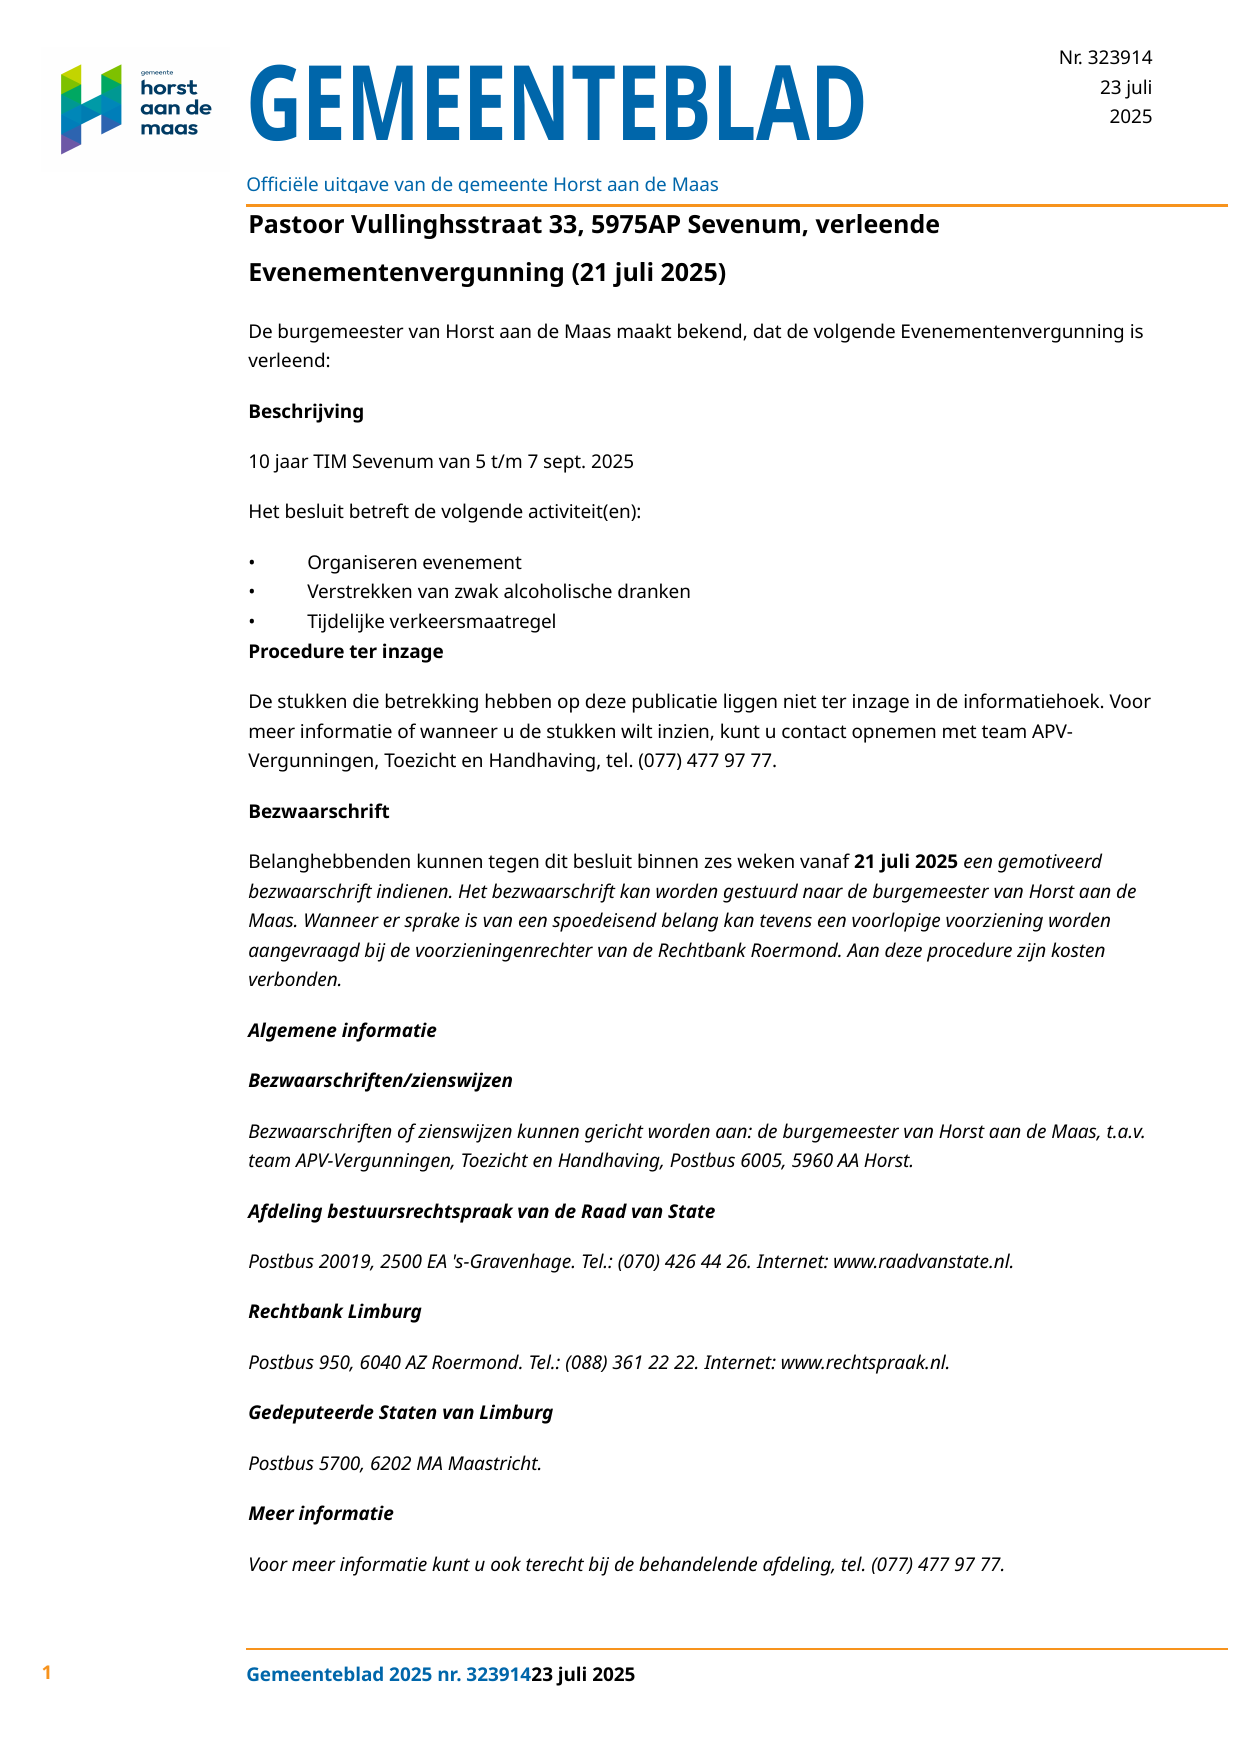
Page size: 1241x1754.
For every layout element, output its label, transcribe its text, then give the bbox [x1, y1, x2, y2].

text Rechtbank Limburg [248, 1299, 1152, 1324]
text Bezwaarschriften/zienswijzen [248, 1067, 1152, 1093]
text Postbus 950, 6040 AZ Roermond. Tel.: (088) 361 22 22. Internet: www.rechtspraak.nl. [248, 1349, 1152, 1375]
text Postbus 5700, 6202 MA Maastricht. [248, 1450, 1152, 1476]
text Algemene informatie [248, 1017, 1152, 1043]
list Verstrekken van zwak alcoholische dranken [248, 579, 1152, 604]
text Pastoor Vullinghsstraat 33, 5975AP Sevenum, verleende Evenementenvergunning (21 juli 2025) [248, 207, 1152, 288]
text Gedeputeerde Staten van Limburg [248, 1399, 1152, 1425]
list Tijdelijke verkeersmaatregel [248, 608, 1152, 634]
text Postbus 20019, 2500 EA 's-Gravenhage. Tel.: (070) 426 44 26. Internet: www.raadvanstate.nl. [248, 1248, 1152, 1274]
text Meer informatie [248, 1500, 1152, 1526]
text Beschrijving [248, 398, 1152, 424]
text Procedure ter inzage [248, 638, 1152, 664]
list Organiseren evenement [248, 549, 1152, 575]
picture [41, 47, 231, 172]
text Afdeling bestuursrechtspraak van de Raad van State [248, 1198, 1152, 1224]
text Voor meer informatie kunt u ook terecht bij de behandelende afdeling, tel. (077) 477 97 77. [248, 1551, 1152, 1577]
text 10 jaar TIM Sevenum van 5 t/m 7 sept. 2025 [248, 448, 1152, 474]
text Het besluit betreft de volgende activiteit(en): [248, 499, 1152, 524]
text De burgemeester van Horst aan de Maas maakt bekend, dat de volgende Evenementenvergunning is verleend: [248, 318, 1152, 373]
text Bezwaarschriften of zienswijzen kunnen gericht worden aan: de burgemeester van Horst aan de Maas, t.a.v. team APV-Vergunningen, Toezicht en Handhaving, Postbus 6005, 5960 AA Horst. [248, 1118, 1152, 1173]
text Belanghebbenden kunnen tegen dit besluit binnen zes weken vanaf 21 juli 2025 een gemotiveerd bezwaarschrift indienen. Het bezwaarschrift kan worden gestuurd naar de burgemeester van Horst aan de Maas. Wanneer er sprake is van een spoedeisend belang kan tevens een voorlopige voorziening worden aangevraagd bij de voorzieningenrechter van de Rechtbank Roermond. Aan deze procedure zijn kosten verbonden. [248, 848, 1152, 992]
text De stukken die betrekking hebben op deze publicatie liggen niet ter inzage in de informatiehoek. Voor meer informatie of wanneer u de stukken wilt inzien, kunt u contact opnemen met team APV-Vergunningen, Toezicht en Handhaving, tel. (077) 477 97 77. [248, 688, 1152, 773]
text Bezwaarschrift [248, 798, 1152, 824]
